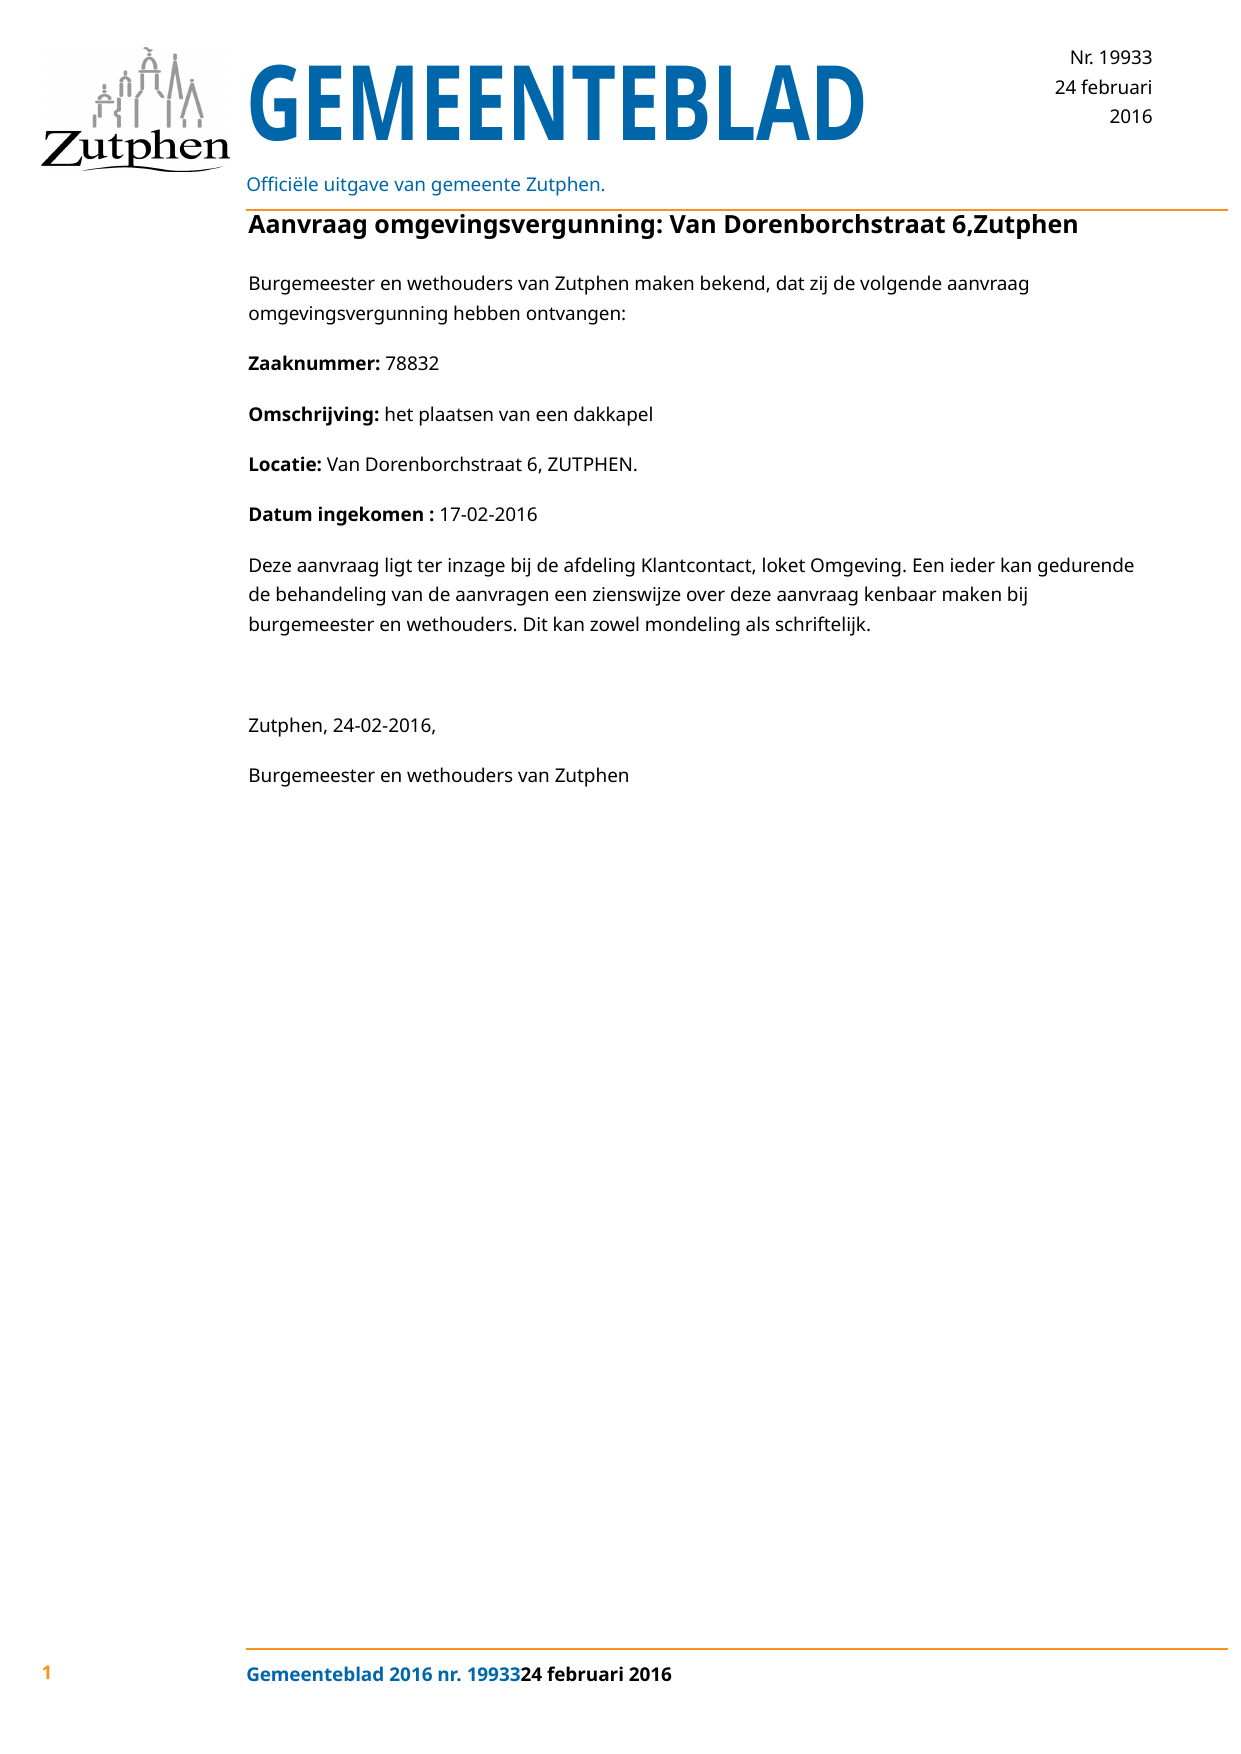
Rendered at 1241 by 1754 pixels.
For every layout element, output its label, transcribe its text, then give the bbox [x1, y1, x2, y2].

text Burgemeester en wethouders van Zutphen [248, 762, 1152, 788]
picture [41, 47, 231, 172]
text Burgemeester en wethouders van Zutphen maken bekend, dat zij de volgende aanvraag omgevingsvergunning hebben ontvangen: [248, 270, 1152, 326]
text Zaaknummer: 78832 [248, 350, 1152, 376]
text Locatie: Van Dorenborchstraat 6, ZUTPHEN. [248, 451, 1152, 477]
text Datum ingekomen : 17-02-2016 [248, 502, 1152, 527]
text Deze aanvraag ligt ter inzage bij de afdeling Klantcontact, loket Omgeving. Een ieder kan gedurende de behandeling van de aanvragen een zienswijze over deze aanvraag kenbaar maken bij burgemeester en wethouders. Dit kan zowel mondeling als schriftelijk. [248, 552, 1152, 637]
text Zutphen, 24-02-2016, [248, 712, 1152, 738]
text Aanvraag omgevingsvergunning: Van Dorenborchstraat 6,Zutphen [248, 211, 1152, 241]
text Omschrijving: het plaatsen van een dakkapel [248, 401, 1152, 426]
